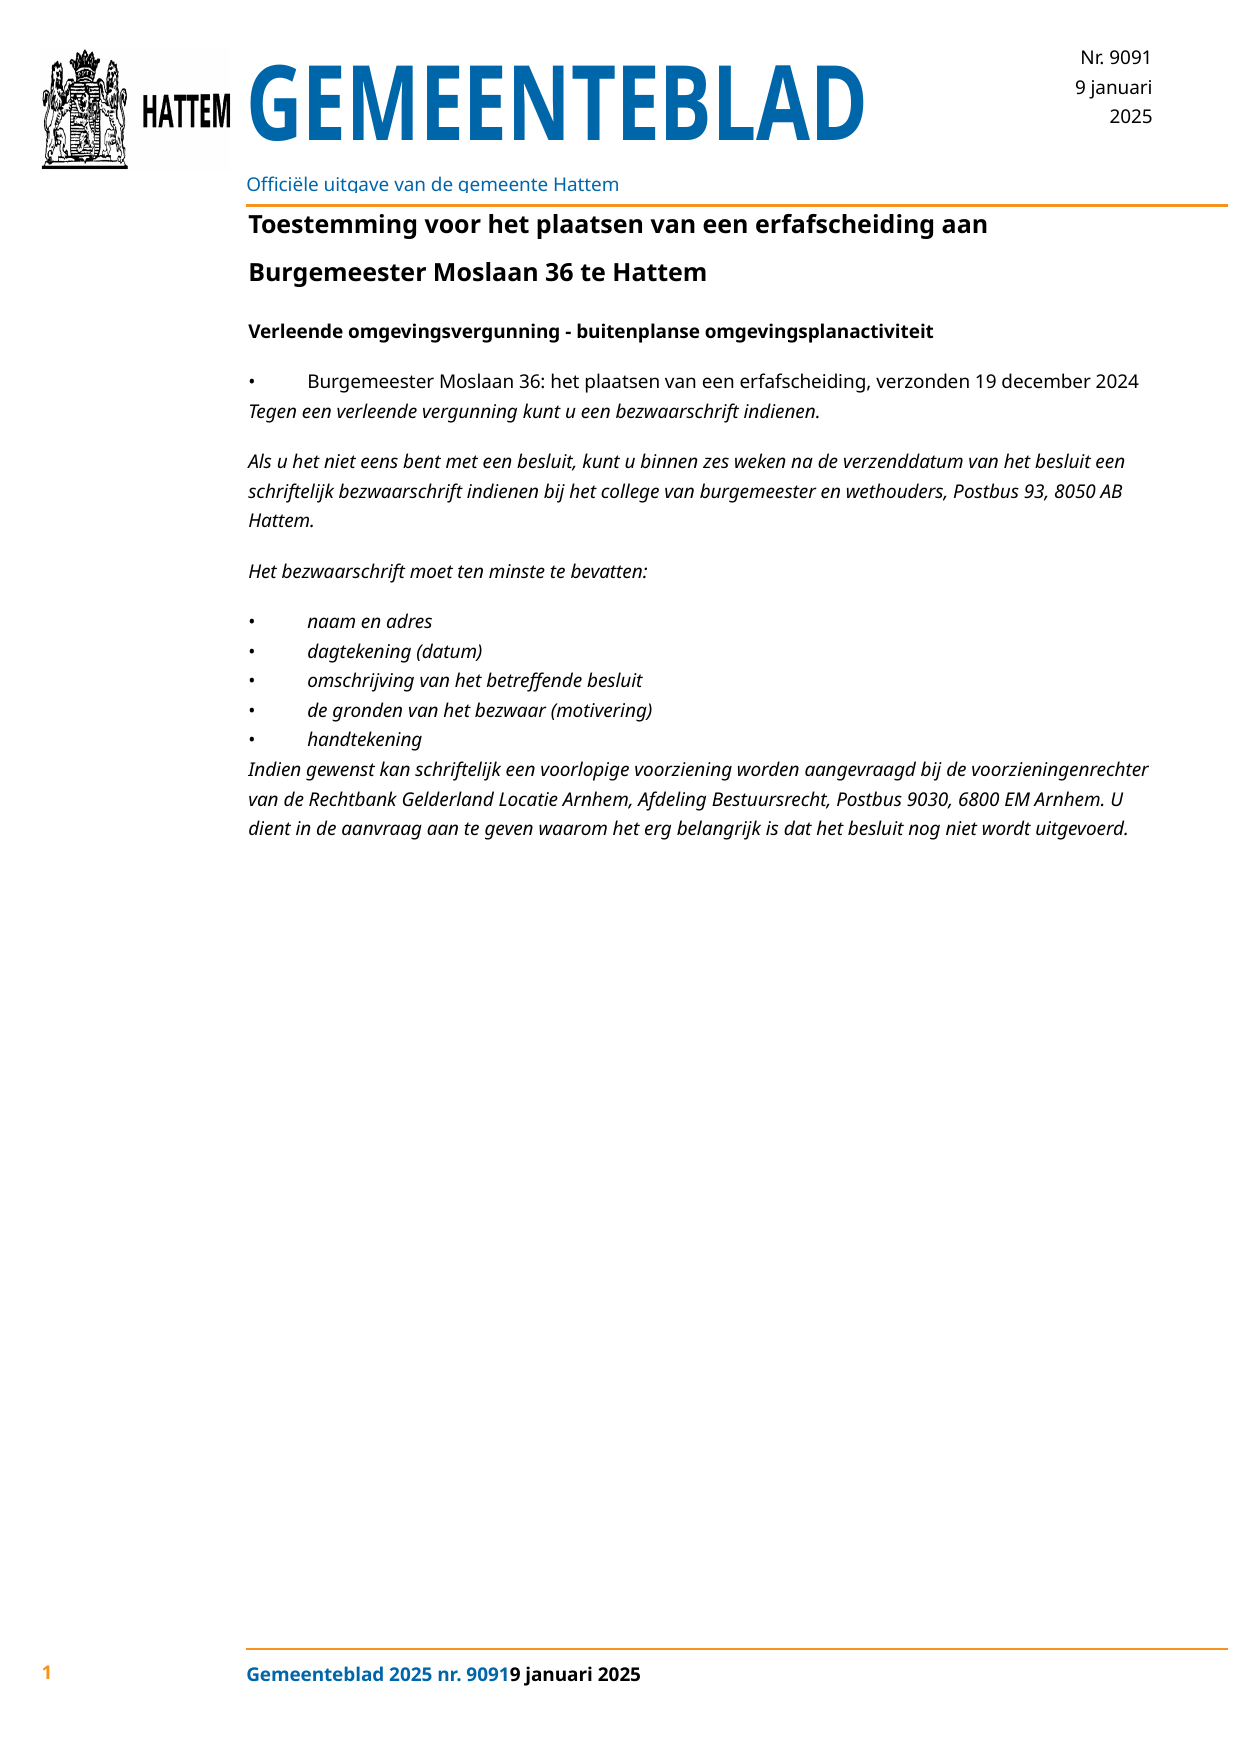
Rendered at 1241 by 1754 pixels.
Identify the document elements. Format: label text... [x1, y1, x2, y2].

text Toestemming voor het plaatsen van een erfafscheiding aan Burgemeester Moslaan 36 te Hattem [248, 207, 1152, 288]
list Burgemeester Moslaan 36: het plaatsen van een erfafscheiding, verzonden 19 december 2024 [248, 368, 1152, 394]
text Verleende omgevingsvergunning - buitenplanse omgevingsplanactiviteit [248, 318, 1152, 344]
list omschrijving van het betreffende besluit [248, 667, 1152, 693]
text Als u het niet eens bent met een besluit, kunt u binnen zes weken na de verzenddatum van het besluit een schriftelijk bezwaarschrift indienen bij het college van burgemeester en wethouders, Postbus 93, 8050 AB Hattem. [248, 448, 1152, 533]
list handtekening [248, 727, 1152, 752]
picture [41, 47, 231, 172]
text Het bezwaarschrift moet ten minste te bevatten: [248, 558, 1152, 584]
text Tegen een verleende vergunning kunt u een bezwaarschrift indienen. [248, 398, 1152, 424]
list naam en adres [248, 608, 1152, 634]
list de gronden van het bezwaar (motivering) [248, 697, 1152, 723]
list dagtekening (datum) [248, 638, 1152, 664]
text Indien gewenst kan schriftelijk een voorlopige voorziening worden aangevraagd bij de voorzieningenrechter van de Rechtbank Gelderland Locatie Arnhem, Afdeling Bestuursrecht, Postbus 9030, 6800 EM Arnhem. U dient in de aanvraag aan te geven waarom het erg belangrijk is dat het besluit nog niet wordt uitgevoerd. [248, 756, 1152, 841]
